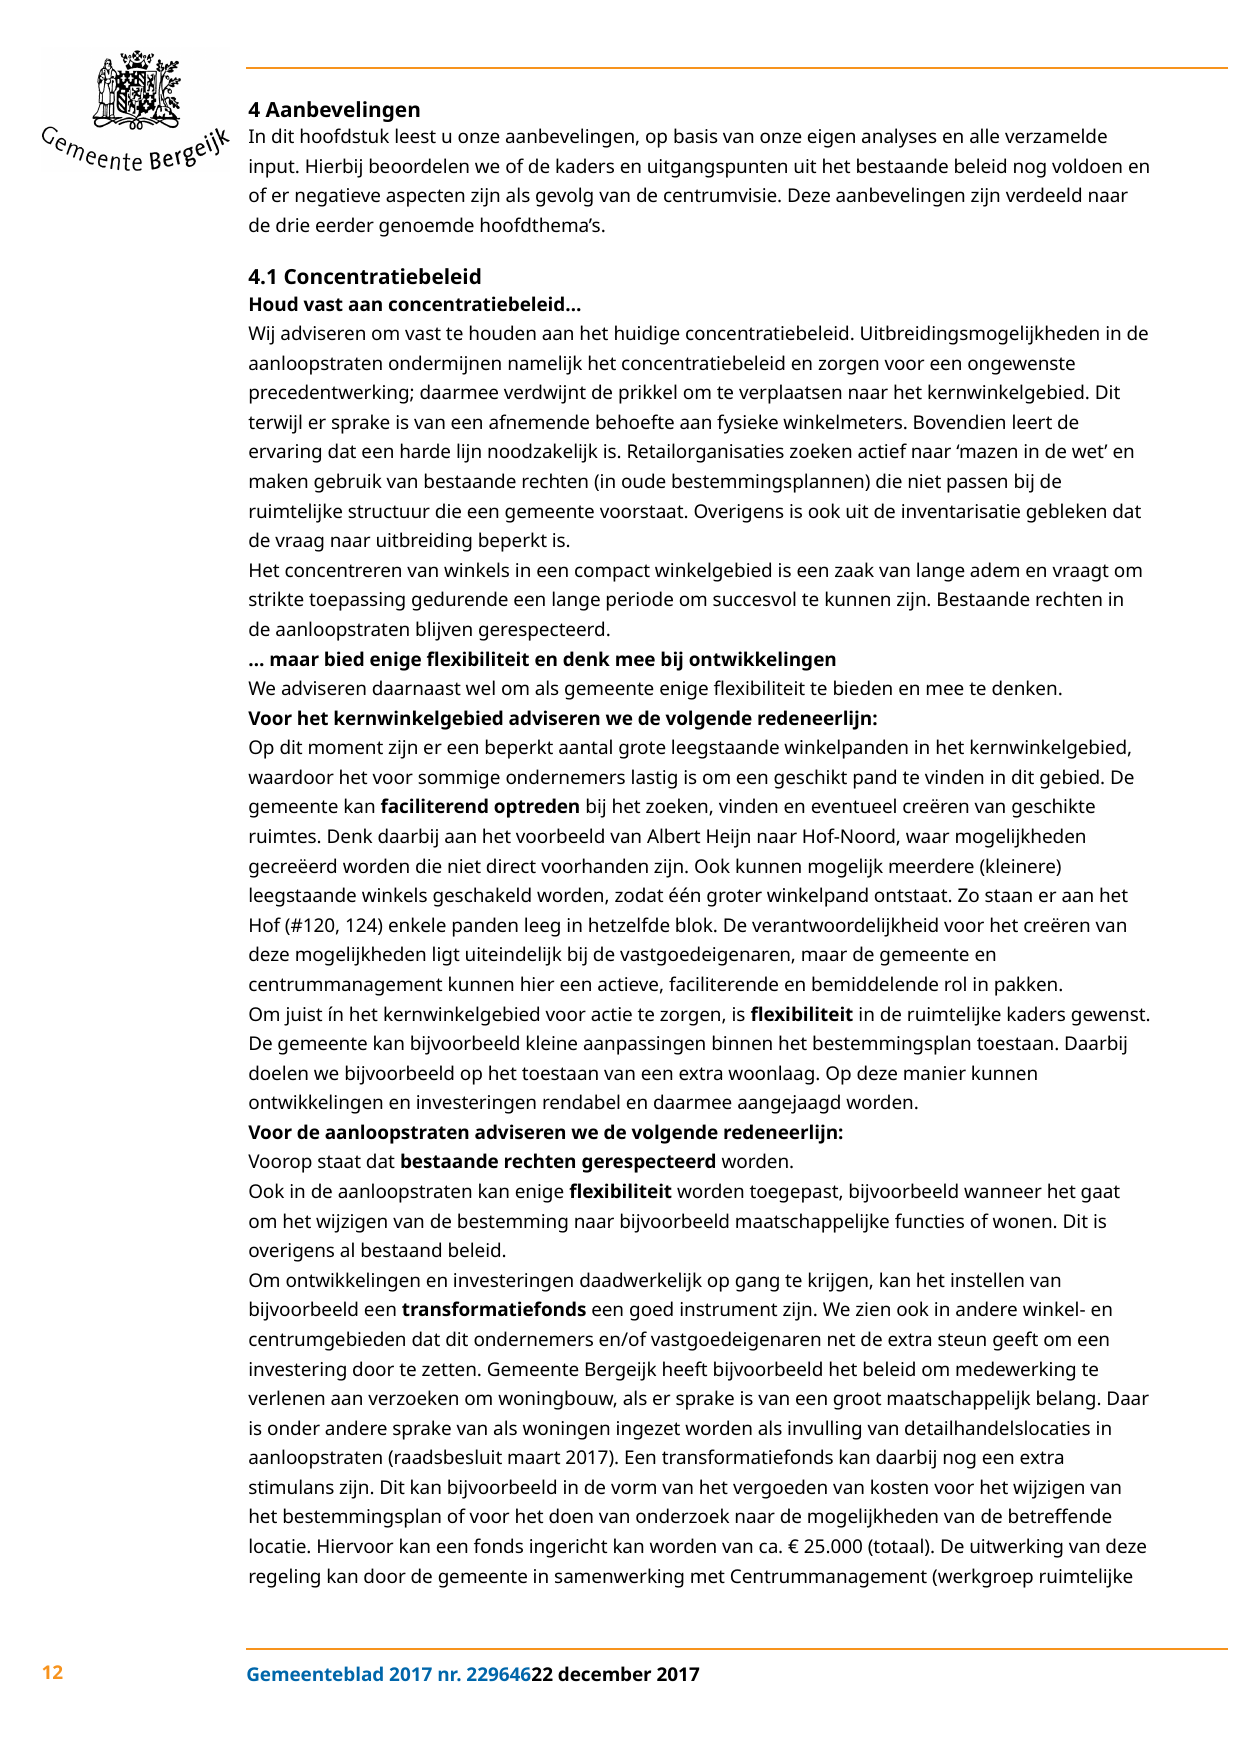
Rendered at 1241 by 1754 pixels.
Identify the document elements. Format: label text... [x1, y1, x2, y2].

text Wij adviseren om vast te houden aan het huidige concentratiebeleid. Uitbreidingsmogelijkheden in de aanloopstraten ondermijnen namelijk het concentratiebeleid en zorgen voor een ongewenste precedentwerking; daarmee verdwijnt de prikkel om te verplaatsen naar het kernwinkelgebied. Dit terwijl er sprake is van een afnemende behoefte aan fysieke winkelmeters. Bovendien leert de ervaring dat een harde lijn noodzakelijk is. Retailorganisaties zoeken actief naar ‘mazen in de wet’ en maken gebruik van bestaande rechten (in oude bestemmingsplannen) die niet passen bij de ruimtelijke structuur die een gemeente voorstaat. Overigens is ook uit de inventarisatie gebleken dat de vraag naar uitbreiding beperkt is. [248, 320, 1152, 553]
text Op dit moment zijn er een beperkt aantal grote leegstaande winkelpanden in het kernwinkelgebied, waardoor het voor sommige ondernemers lastig is om een geschikt pand te vinden in dit gebied. De gemeente kan faciliterend optreden bij het zoeken, vinden en eventueel creëren van geschikte ruimtes. Denk daarbij aan het voorbeeld van Albert Heijn naar Hof-Noord, waar mogelijkheden gecreëerd worden die niet direct voorhanden zijn. Ook kunnen mogelijk meerdere (kleinere) leegstaande winkels geschakeld worden, zodat één groter winkelpand ontstaat. Zo staan er aan het Hof (#120, 124) enkele panden leeg in hetzelfde blok. De verantwoordelijkheid voor het creëren van deze mogelijkheden ligt uiteindelijk bij de vastgoedeigenaren, maar de gemeente en centrummanagement kunnen hier een actieve, faciliterende en bemiddelende rol in pakken. [248, 734, 1152, 997]
text 4.1 Concentratiebeleid [248, 262, 1152, 291]
text Voorop staat dat bestaande rechten gerespecteerd worden. [248, 1149, 1152, 1174]
picture [41, 47, 231, 172]
text 4 Aanbevelingen [248, 95, 1152, 123]
text Ook in de aanloopstraten kan enige flexibiliteit worden toegepast, bijvoorbeeld wanneer het gaat om het wijzigen van de bestemming naar bijvoorbeeld maatschappelijke functies of wonen. Dit is overigens al bestaand beleid. [248, 1178, 1152, 1263]
text … maar bied enige flexibiliteit en denk mee bij ontwikkelingen [248, 646, 1152, 672]
text Voor het kernwinkelgebied adviseren we de volgende redeneerlijn: [248, 705, 1152, 731]
text Om juist ín het kernwinkelgebied voor actie te zorgen, is flexibiliteit in de ruimtelijke kaders gewenst. De gemeente kan bijvoorbeeld kleine aanpassingen binnen het bestemmingsplan toestaan. Daarbij doelen we bijvoorbeeld op het toestaan van een extra woonlaag. Op deze manier kunnen ontwikkelingen en investeringen rendabel en daarmee aangejaagd worden. [248, 1001, 1152, 1115]
text We adviseren daarnaast wel om als gemeente enige flexibiliteit te bieden en mee te denken. [248, 675, 1152, 701]
text Om ontwikkelingen en investeringen daadwerkelijk op gang te krijgen, kan het instellen van bijvoorbeeld een transformatiefonds een goed instrument zijn. We zien ook in andere winkel- en centrumgebieden dat dit ondernemers en/of vastgoedeigenaren net de extra steun geeft om een investering door te zetten. Gemeente Bergeijk heeft bijvoorbeeld het beleid om medewerking te verlenen aan verzoeken om woningbouw, als er sprake is van een groot maatschappelijk belang. Daar is onder andere sprake van als woningen ingezet worden als invulling van detailhandelslocaties in aanloopstraten (raadsbesluit maart 2017). Een transformatiefonds kan daarbij nog een extra stimulans zijn. Dit kan bijvoorbeeld in de vorm van het vergoeden van kosten voor het wijzigen van het bestemmingsplan of voor het doen van onderzoek naar de mogelijkheden van de betreffende locatie. Hiervoor kan een fonds ingericht kan worden van ca. € 25.000 (totaal). De uitwerking van deze regeling kan door de gemeente in samenwerking met Centrummanagement (werkgroep ruimtelijke [248, 1267, 1152, 1589]
text Voor de aanloopstraten adviseren we de volgende redeneerlijn: [248, 1119, 1152, 1145]
text In dit hoofdstuk leest u onze aanbevelingen, op basis van onze eigen analyses en alle verzamelde input. Hierbij beoordelen we of de kaders en uitgangspunten uit het bestaande beleid nog voldoen en of er negatieve aspecten zijn als gevolg van de centrumvisie. Deze aanbevelingen zijn verdeeld naar de drie eerder genoemde hoofdthema’s. [248, 123, 1152, 238]
text Het concentreren van winkels in een compact winkelgebied is een zaak van lange adem en vraagt om strikte toepassing gedurende een lange periode om succesvol te kunnen zijn. Bestaande rechten in de aanloopstraten blijven gerespecteerd. [248, 557, 1152, 642]
text Houd vast aan concentratiebeleid… [248, 291, 1152, 317]
